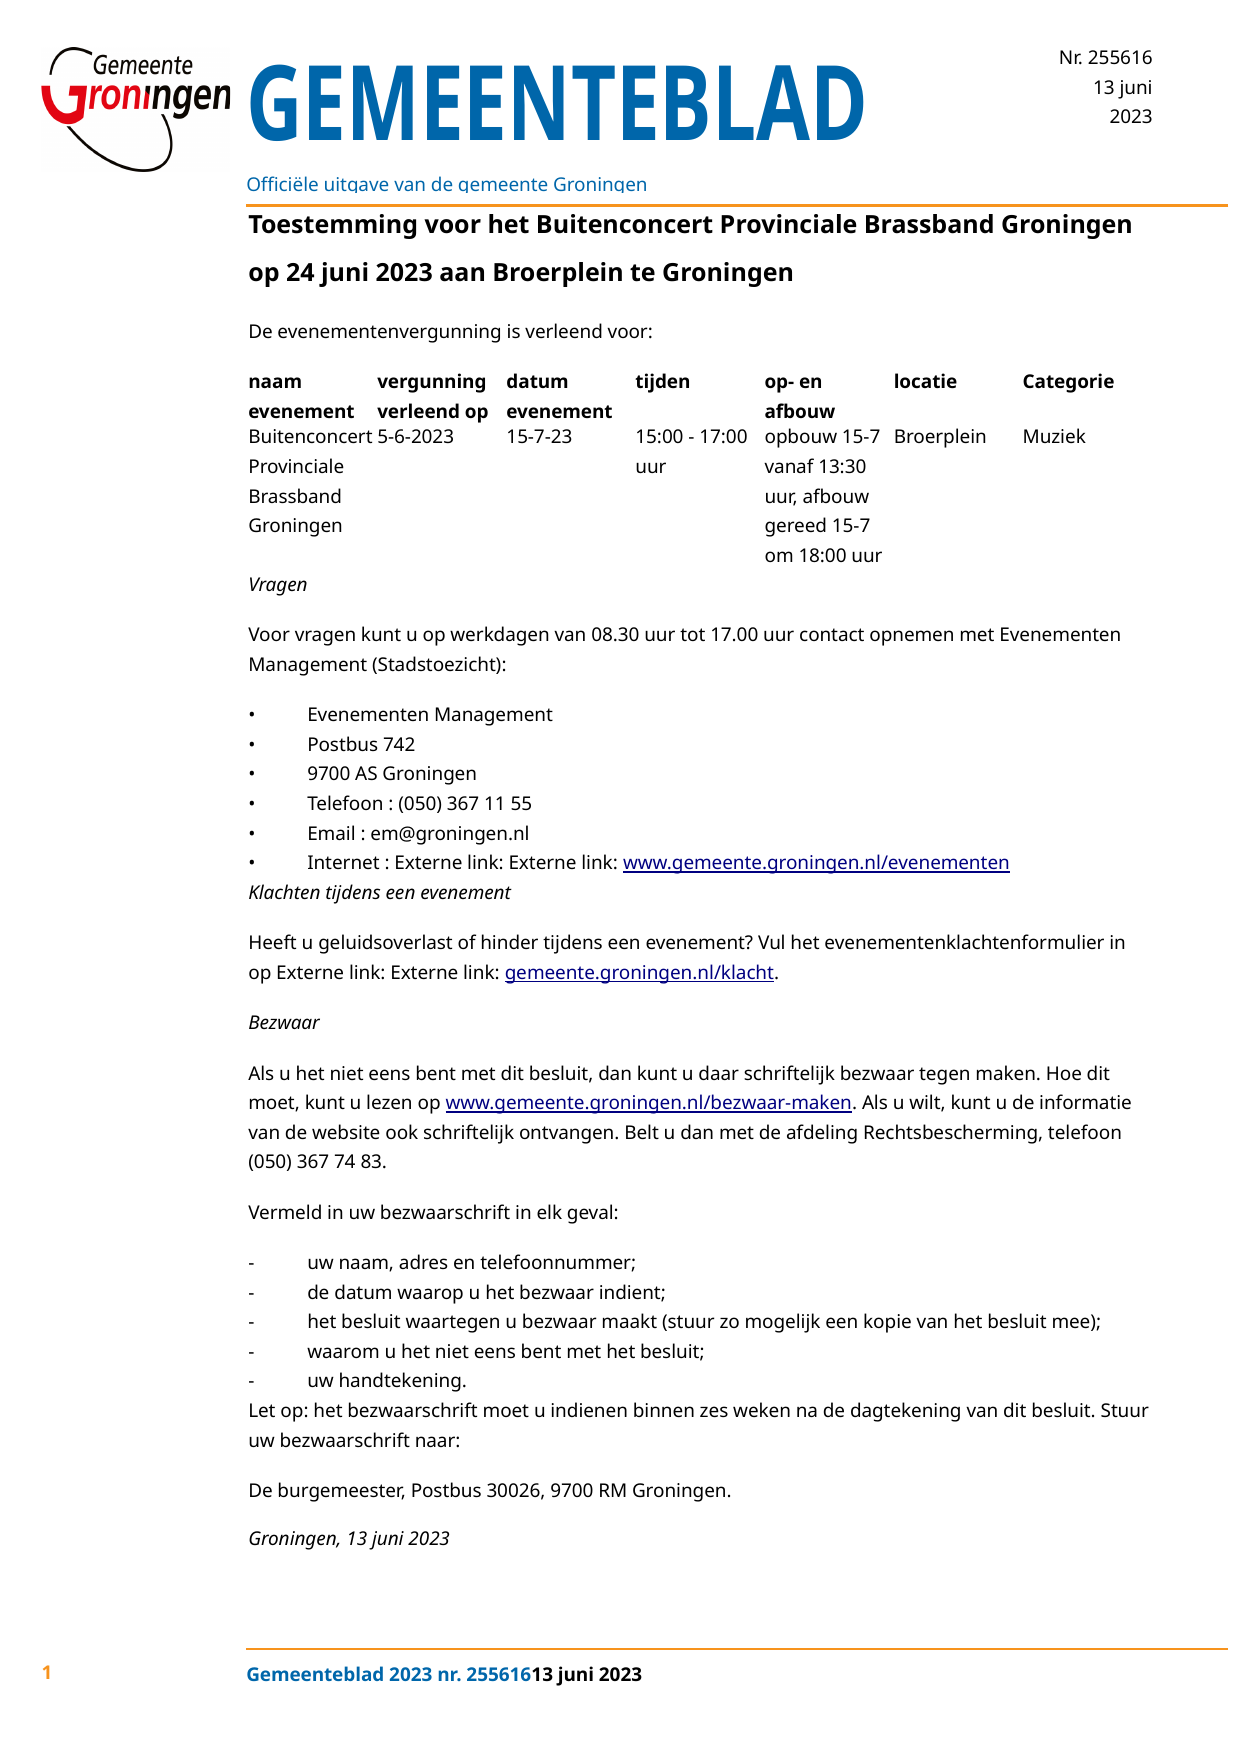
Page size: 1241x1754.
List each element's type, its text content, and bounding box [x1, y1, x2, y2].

table_cell 15-7-23 [506, 424, 635, 568]
text Let op: het bezwaarschrift moet u indienen binnen zes weken na de dagtekening van dit besluit. Stuur uw bezwaarschrift naar: [248, 1397, 1152, 1453]
list uw naam, adres en telefoonnummer; [248, 1249, 1152, 1275]
table_cell Buitenconcert Provinciale Brassband Groningen [248, 424, 377, 568]
text Groningen, 13 juni 2023 [248, 1525, 1152, 1551]
table_header datum evenement [506, 369, 635, 424]
text Klachten tijdens een evenement [248, 879, 1152, 905]
list Postbus 742 [248, 731, 1152, 757]
list Internet : Externe link: Externe link: www.gemeente.groningen.nl/evenementen [248, 849, 1152, 875]
text Toestemming voor het Buitenconcert Provinciale Brassband Groningen op 24 juni 2023 aan Broerplein te Groningen [248, 207, 1152, 288]
text Voor vragen kunt u op werkdagen van 08.30 uur tot 17.00 uur contact opnemen met Evenementen Management (Stadstoezicht): [248, 621, 1152, 677]
list waarom u het niet eens bent met het besluit; [248, 1338, 1152, 1364]
picture [41, 47, 231, 172]
text De burgemeester, Postbus 30026, 9700 RM Groningen. [248, 1477, 1152, 1503]
table_cell opbouw 15-7 vanaf 13:30 uur, afbouw gereed 15-7 om 18:00 uur [764, 424, 893, 568]
table_cell Muziek [1023, 424, 1152, 568]
list uw handtekening. [248, 1368, 1152, 1393]
text Bezwaar [248, 1009, 1152, 1035]
text Als u het niet eens bent met dit besluit, dan kunt u daar schriftelijk bezwaar tegen maken. Hoe dit moet, kunt u lezen op www.gemeente.groningen.nl/bezwaar-maken. Als u wilt, kunt u de informatie van de website ook schriftelijk ontvangen. Belt u dan met de afdeling Rechtsbescherming, telefoon (050) 367 74 83. [248, 1060, 1152, 1174]
text De evenementenvergunning is verleend voor: [248, 318, 1152, 344]
list Evenementen Management [248, 701, 1152, 727]
table_cell 5-6-2023 [377, 424, 506, 568]
table_header locatie [894, 369, 1022, 424]
list het besluit waartegen u bezwaar maakt (stuur zo mogelijk een kopie van het besluit mee); [248, 1308, 1152, 1334]
list de datum waarop u het bezwaar indient; [248, 1279, 1152, 1305]
list Email : em@groningen.nl [248, 820, 1152, 846]
table_header vergunning verleend op [377, 369, 506, 424]
table_cell Broerplein [894, 424, 1022, 568]
text Vermeld in uw bezwaarschrift in elk geval: [248, 1199, 1152, 1225]
text Vragen [248, 571, 1152, 597]
list 9700 AS Groningen [248, 761, 1152, 786]
list Telefoon : (050) 367 11 55 [248, 790, 1152, 816]
table_header naam evenement [248, 369, 377, 424]
table_cell 15:00 - 17:00 uur [635, 424, 764, 568]
text Heeft u geluidsoverlast of hinder tijdens een evenement? Vul het evenementenklachtenformulier in op Externe link: Externe link: gemeente.groningen.nl/klacht. [248, 929, 1152, 985]
table_header Categorie [1023, 369, 1152, 424]
table_header tijden [635, 369, 764, 424]
table_header op- en afbouw [764, 369, 893, 424]
